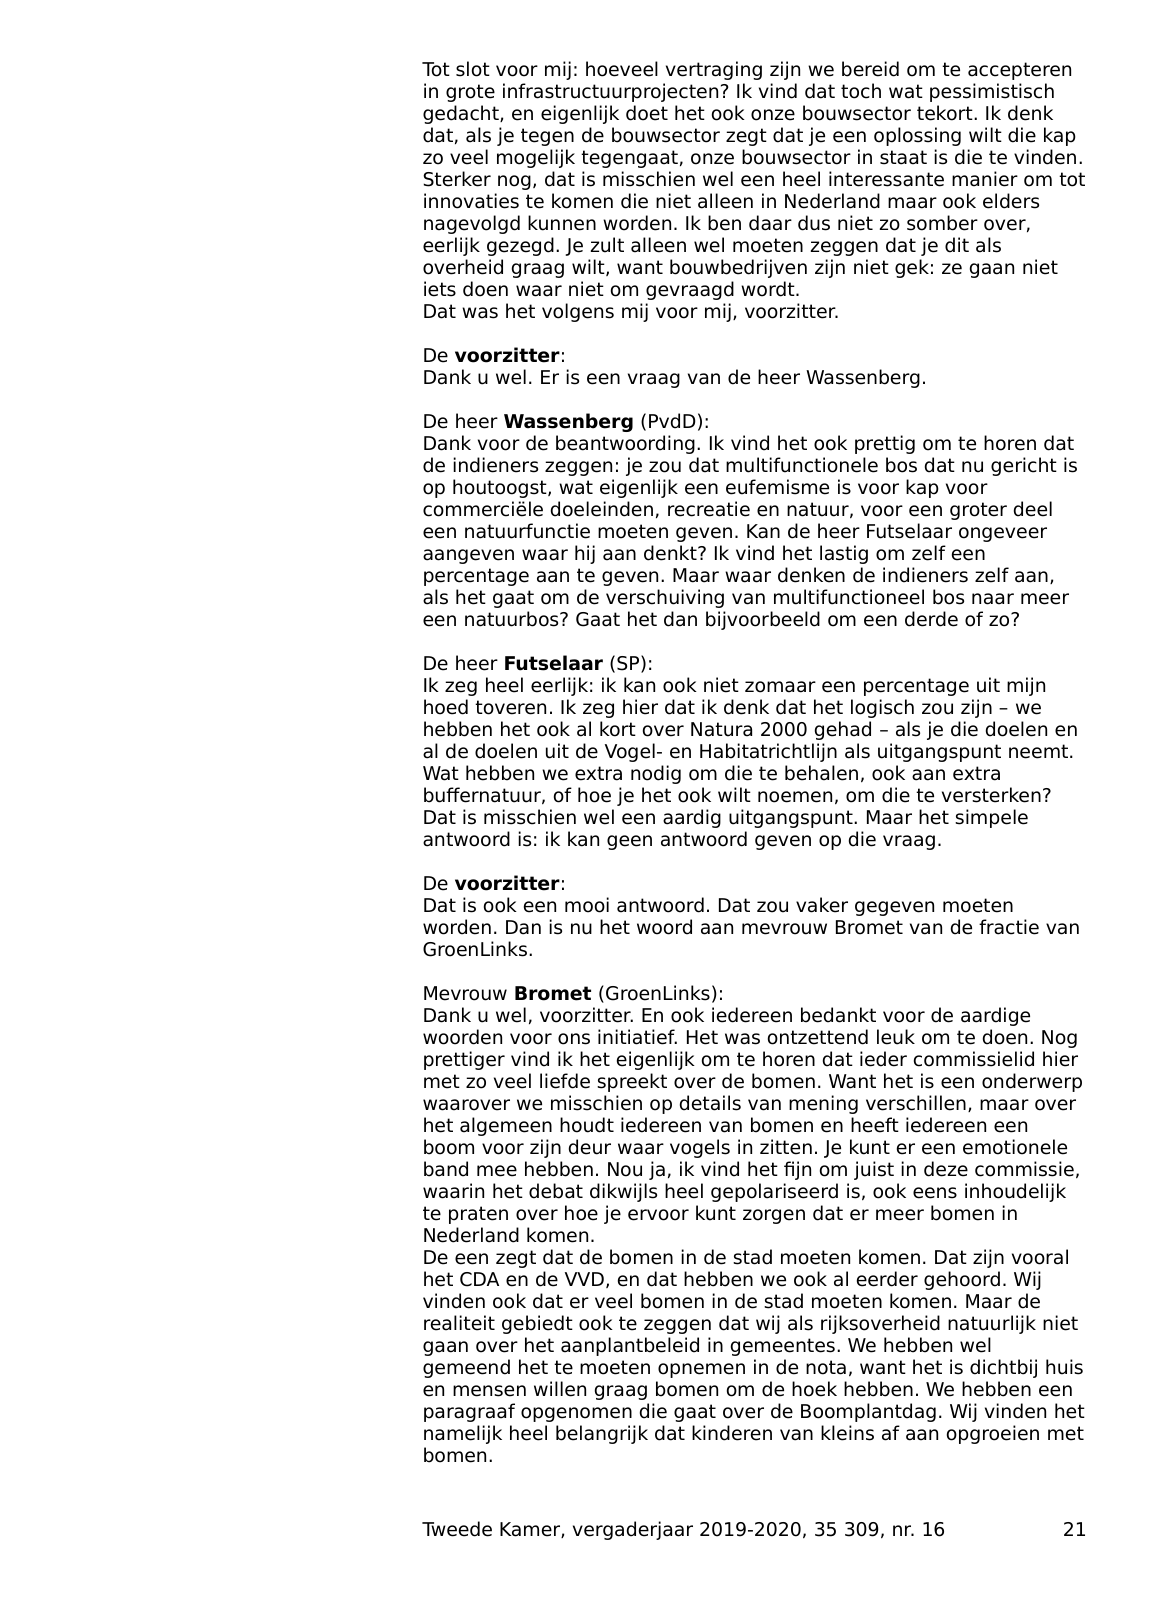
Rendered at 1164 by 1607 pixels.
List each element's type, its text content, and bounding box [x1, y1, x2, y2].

text Dat was het volgens mij voor mij, voorzitter. [422, 301, 1087, 323]
text De voorzitter: [422, 873, 1087, 895]
text De heer Futselaar (SP): [422, 653, 1087, 675]
text De heer Wassenberg (PvdD): [422, 411, 1087, 433]
text Dank u wel. Er is een vraag van de heer Wassenberg. [422, 367, 1087, 389]
text Mevrouw Bromet (GroenLinks): [422, 983, 1087, 1005]
text Dank u wel, voorzitter. En ook iedereen bedankt voor de aardige woorden voor ons initiatief. Het was ontzettend leuk om te doen. Nog prettiger vind ik het eigenlijk om te horen dat ieder commissielid hier met zo veel liefde spreekt over de bomen. Want het is een onderwerp waarover we misschien op details van mening verschillen, maar over het algemeen houdt iedereen van bomen en heeft iedereen een boom voor zijn deur waar vogels in zitten. Je kunt er een emotionele band mee hebben. Nou ja, ik vind het fijn om juist in deze commissie, waarin het debat dikwijls heel gepolariseerd is, ook eens inhoudelijk te praten over hoe je ervoor kunt zorgen dat er meer bomen in Nederland komen. [422, 1005, 1087, 1247]
text De een zegt dat de bomen in de stad moeten komen. Dat zijn vooral het CDA en de VVD, en dat hebben we ook al eerder gehoord. Wij vinden ook dat er veel bomen in de stad moeten komen. Maar de realiteit gebiedt ook te zeggen dat wij als rijksoverheid natuurlijk niet gaan over het aanplantbeleid in gemeentes. We hebben wel gemeend het te moeten opnemen in de nota, want het is dichtbij huis en mensen willen graag bomen om de hoek hebben. We hebben een paragraaf opgenomen die gaat over de Boomplantdag. Wij vinden het namelijk heel belangrijk dat kinderen van kleins af aan opgroeien met bomen. [422, 1247, 1087, 1467]
text Dank voor de beantwoording. Ik vind het ook prettig om te horen dat de indieners zeggen: je zou dat multifunctionele bos dat nu gericht is op houtoogst, wat eigenlijk een eufemisme is voor kap voor commerciële doeleinden, recreatie en natuur, voor een groter deel een natuurfunctie moeten geven. Kan de heer Futselaar ongeveer aangeven waar hij aan denkt? Ik vind het lastig om zelf een percentage aan te geven. Maar waar denken de indieners zelf aan, als het gaat om de verschuiving van multifunctioneel bos naar meer een natuurbos? Gaat het dan bijvoorbeeld om een derde of zo? [422, 433, 1087, 631]
text Ik zeg heel eerlijk: ik kan ook niet zomaar een percentage uit mijn hoed toveren. Ik zeg hier dat ik denk dat het logisch zou zijn – we hebben het ook al kort over Natura 2000 gehad – als je die doelen en al de doelen uit de Vogel- en Habitatrichtlijn als uitgangspunt neemt. Wat hebben we extra nodig om die te behalen, ook aan extra buffernatuur, of hoe je het ook wilt noemen, om die te versterken? Dat is misschien wel een aardig uitgangspunt. Maar het simpele antwoord is: ik kan geen antwoord geven op die vraag. [422, 675, 1087, 851]
text De voorzitter: [422, 345, 1087, 367]
text Dat is ook een mooi antwoord. Dat zou vaker gegeven moeten worden. Dan is nu het woord aan mevrouw Bromet van de fractie van GroenLinks. [422, 895, 1087, 961]
text Tot slot voor mij: hoeveel vertraging zijn we bereid om te accepteren in grote infrastructuurprojecten? Ik vind dat toch wat pessimistisch gedacht, en eigenlijk doet het ook onze bouwsector tekort. Ik denk dat, als je tegen de bouwsector zegt dat je een oplossing wilt die kap zo veel mogelijk tegengaat, onze bouwsector in staat is die te vinden. Sterker nog, dat is misschien wel een heel interessante manier om tot innovaties te komen die niet alleen in Nederland maar ook elders nagevolgd kunnen worden. Ik ben daar dus niet zo somber over, eerlijk gezegd. Je zult alleen wel moeten zeggen dat je dit als overheid graag wilt, want bouwbedrijven zijn niet gek: ze gaan niet iets doen waar niet om gevraagd wordt. [422, 59, 1087, 301]
